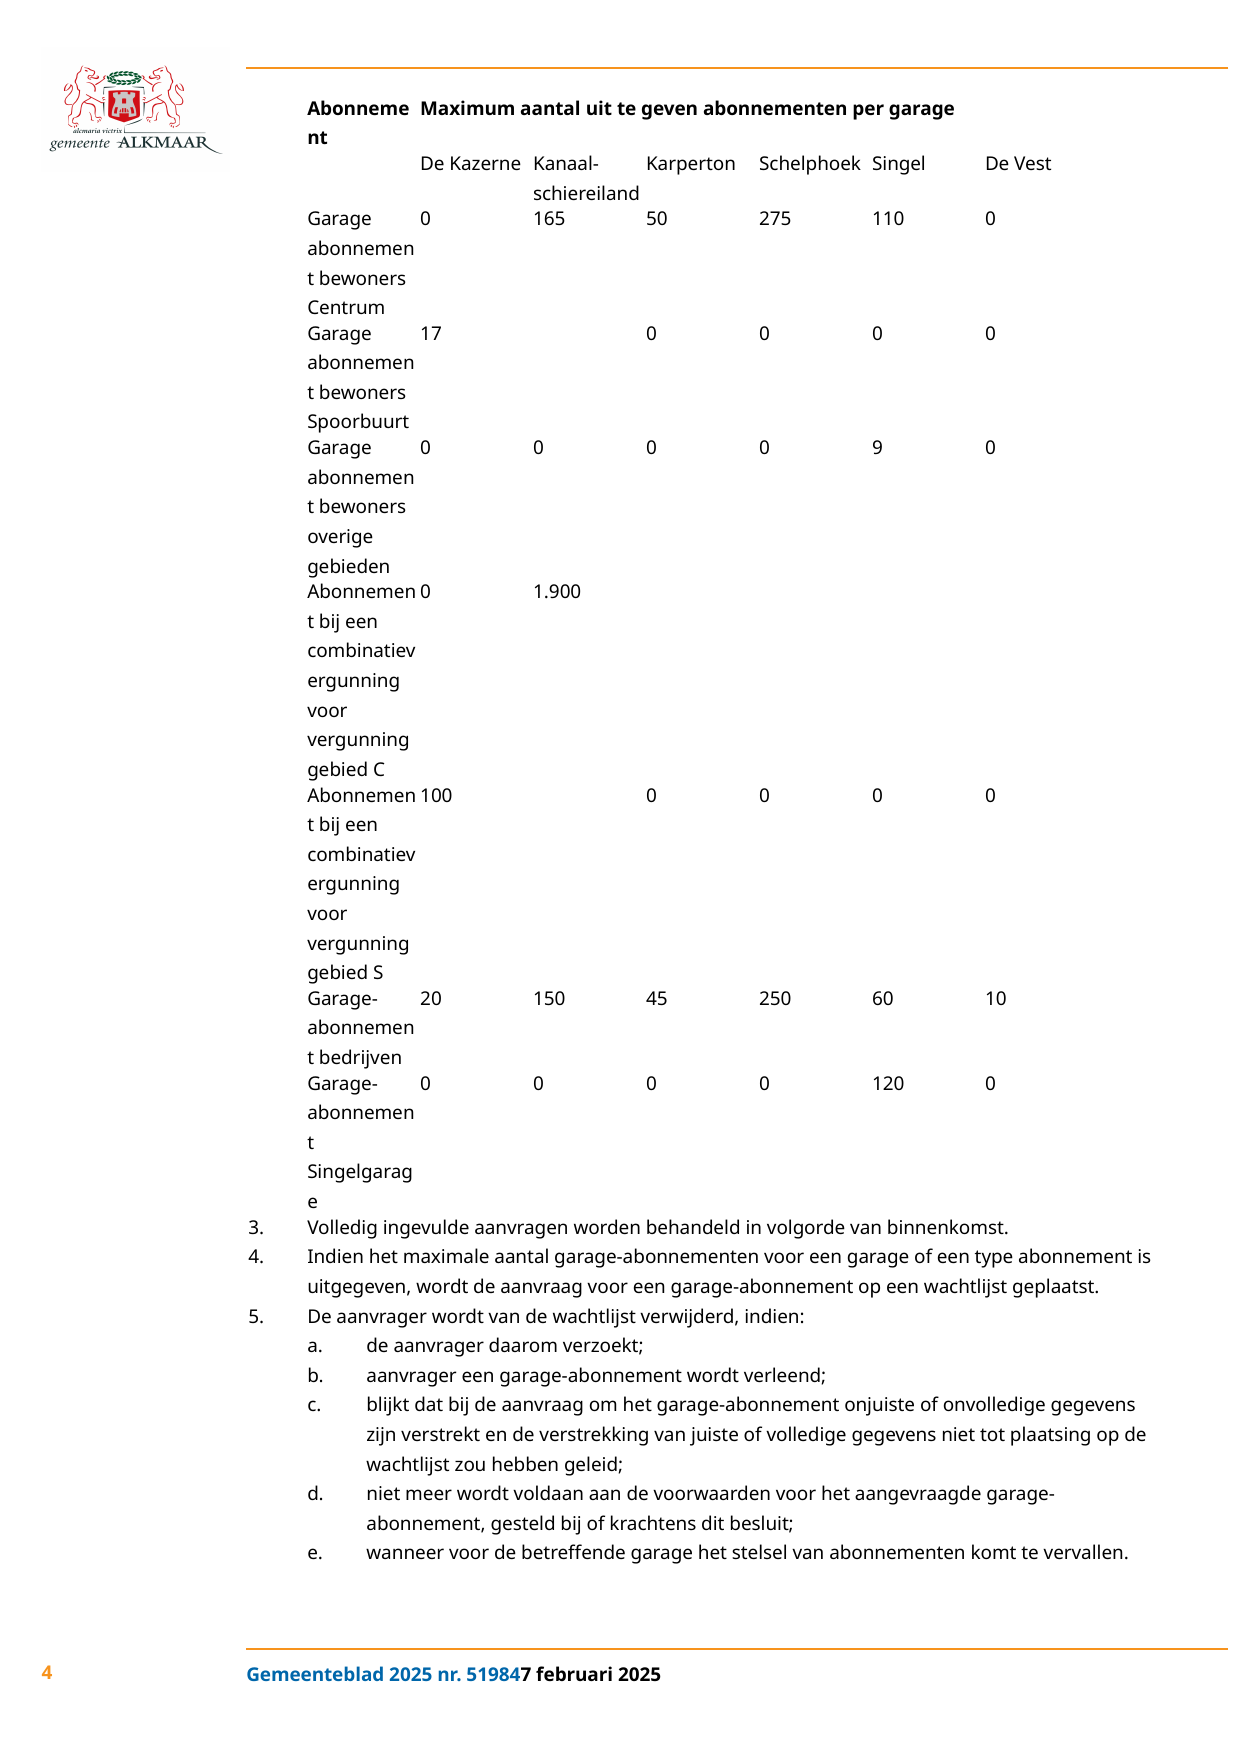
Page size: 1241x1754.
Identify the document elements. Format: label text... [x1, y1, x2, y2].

list de aanvrager daarom verzoekt; [307, 1332, 1152, 1358]
table_cell Karperton [646, 150, 759, 206]
table_cell 0 [759, 435, 872, 578]
table_cell Garage abonnement bewoners Centrum [307, 206, 420, 320]
table_cell 0 [420, 435, 533, 578]
table_cell Garage-abonnement Singelgarage [307, 1070, 420, 1214]
table_cell Garage-abonnement bedrijven [307, 985, 420, 1070]
table_cell Abonnement bij een combinatievergunning voor vergunninggebied S [307, 782, 420, 985]
list Volledig ingevulde aanvragen worden behandeld in volgorde van binnenkomst. [248, 1214, 1152, 1240]
table_cell 1.900 [533, 579, 1211, 782]
table_cell Abonnement bij een combinatievergunning voor vergunninggebied C [307, 579, 420, 782]
table_cell 275 [759, 206, 872, 320]
list aanvrager een garage-abonnement wordt verleend; [307, 1362, 1152, 1388]
table_cell Garage abonnement bewoners Spoorbuurt [307, 320, 420, 434]
table_cell 250 [759, 985, 872, 1070]
table_cell [1098, 1070, 1211, 1214]
list blijkt dat bij de aanvraag om het garage-abonnement onjuiste of onvolledige gegevens zijn verstrekt en de verstrekking van juiste of volledige gegevens niet tot plaatsing op de wachtlijst zou hebben geleid; [307, 1392, 1152, 1476]
table_cell 17 [420, 320, 533, 434]
table_cell 0 [759, 1070, 872, 1214]
table_header Maximum aantal uit te geven abonnementen per garage [420, 95, 1211, 150]
table_cell 50 [646, 206, 759, 320]
table_cell [1098, 435, 1211, 578]
table_cell 9 [872, 435, 985, 578]
table_cell 0 [872, 320, 985, 434]
list De aanvrager wordt van de wachtlijst verwijderd, indien: [248, 1303, 1152, 1328]
table_cell 0 [872, 782, 985, 985]
table_cell 165 [533, 206, 646, 434]
table_cell 0 [985, 435, 1098, 578]
table_cell 0 [420, 579, 533, 782]
table_cell Singel [872, 150, 985, 206]
table_cell 0 [646, 1070, 759, 1214]
table_cell 0 [759, 782, 872, 985]
table_cell Schelphoek [759, 150, 872, 206]
table_cell 0 [646, 782, 759, 985]
table_cell 0 [985, 1070, 1098, 1214]
table_cell [307, 150, 420, 206]
table_cell [1098, 150, 1211, 206]
table_cell 0 [759, 320, 872, 434]
table_cell 0 [533, 435, 646, 578]
table_cell 10 [985, 985, 1098, 1070]
table_cell 0 [985, 206, 1098, 320]
table_cell De Kazerne [420, 150, 533, 206]
table_cell 60 [872, 985, 985, 1070]
table_cell 0 [533, 1070, 646, 1214]
table_cell 0 [985, 320, 1098, 434]
list niet meer wordt voldaan aan de voorwaarden voor het aangevraagde garage-abonnement, gesteld bij of krachtens dit besluit; [307, 1480, 1152, 1536]
table_cell [1098, 206, 1211, 320]
table_cell 0 [646, 435, 759, 578]
table_cell 45 [646, 985, 759, 1070]
table_header Abonnement [307, 95, 420, 150]
table_cell [1098, 782, 1211, 985]
table_cell Kanaal-schiereiland [533, 150, 646, 206]
table_cell 110 [872, 206, 985, 320]
list Indien het maximale aantal garage-abonnementen voor een garage of een type abonnement is uitgegeven, wordt de aanvraag voor een garage-abonnement op een wachtlijst geplaatst. [248, 1244, 1152, 1299]
picture [41, 47, 231, 172]
table_cell 120 [872, 1070, 985, 1214]
list wanneer voor de betreffende garage het stelsel van abonnementen komt te vervallen. [307, 1539, 1152, 1565]
table_cell De Vest [985, 150, 1098, 206]
table_cell 0 [646, 320, 759, 434]
table_cell Garage abonnement bewoners overige gebieden [307, 435, 420, 578]
table_cell 20 [420, 985, 533, 1070]
table_cell 0 [420, 1070, 533, 1214]
table_cell [1098, 985, 1211, 1070]
table_cell 0 [420, 206, 533, 320]
table_cell 0 [985, 782, 1098, 985]
table_cell 100 [420, 782, 646, 985]
table_cell 150 [533, 985, 646, 1070]
table_cell [1098, 320, 1211, 434]
